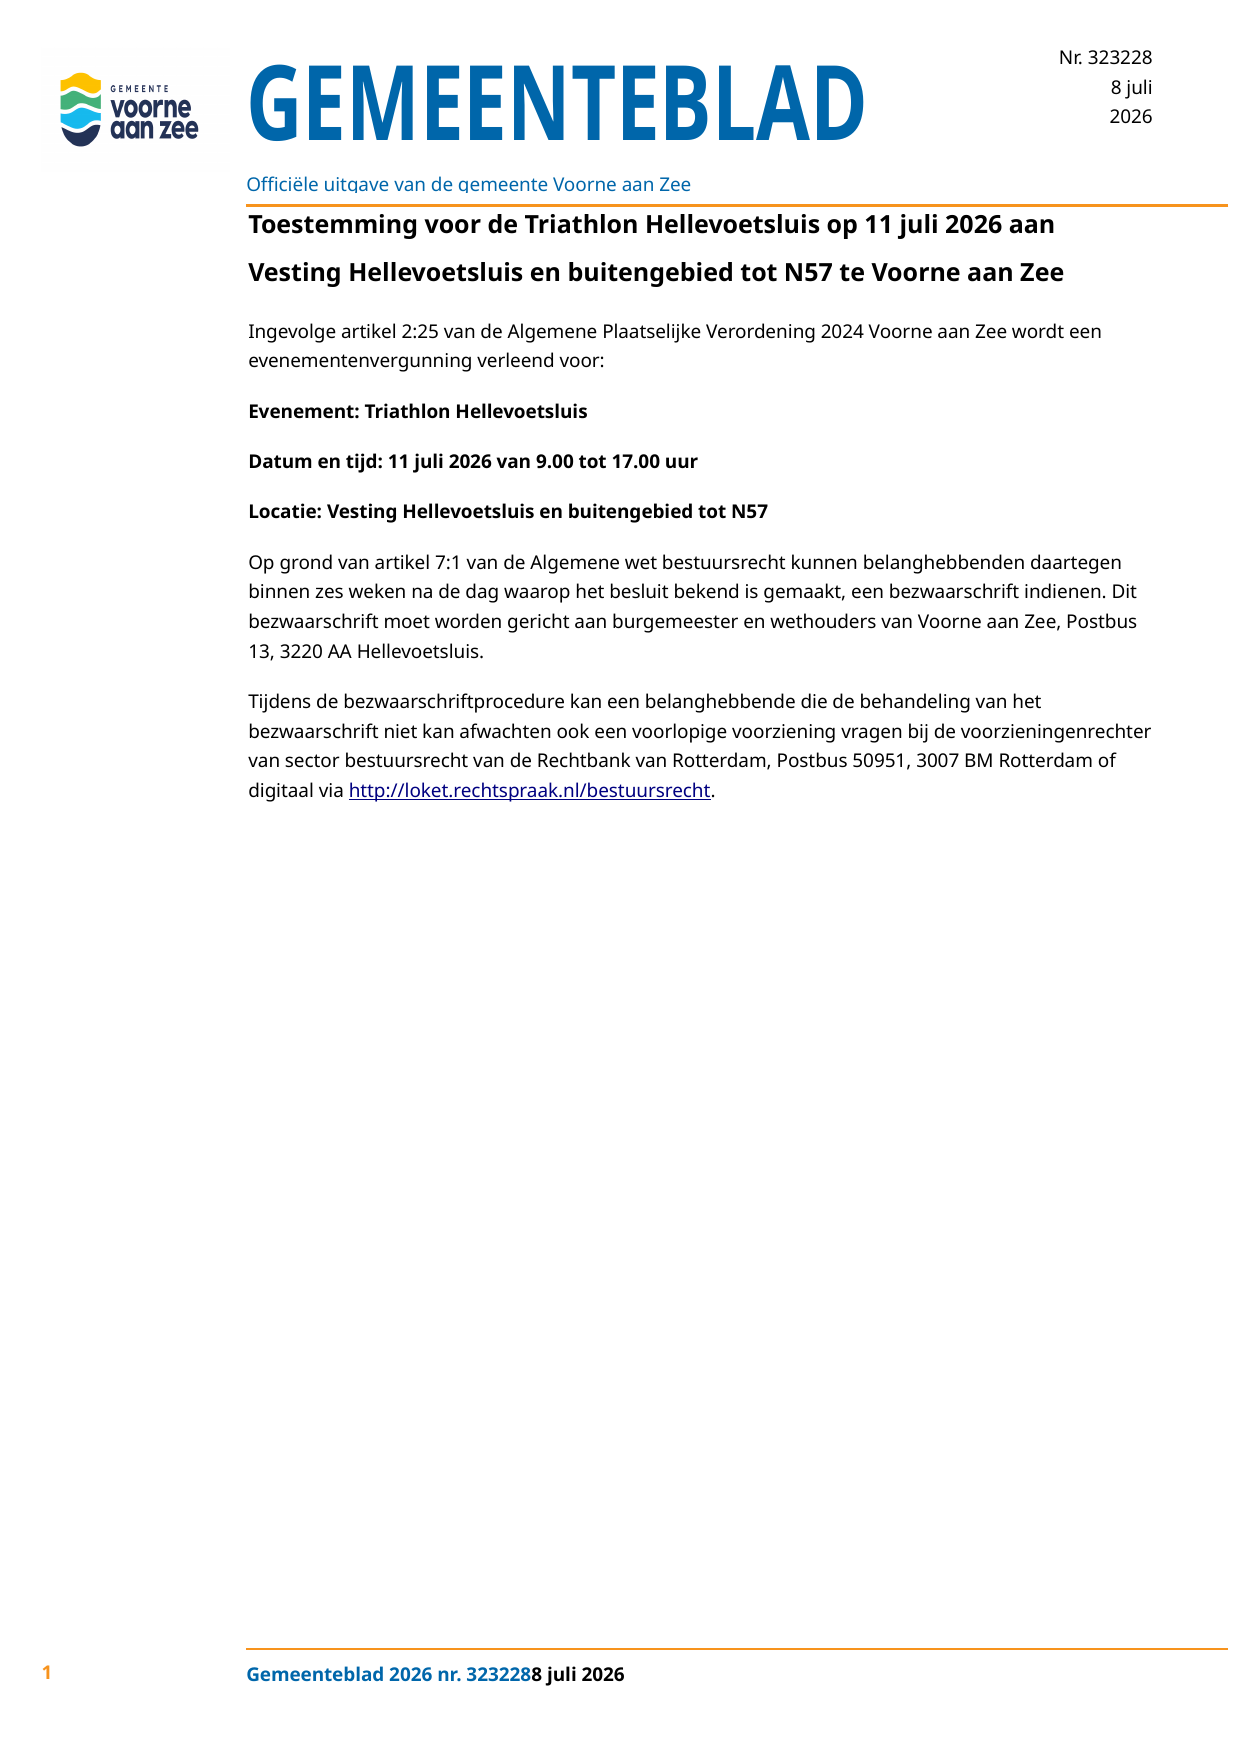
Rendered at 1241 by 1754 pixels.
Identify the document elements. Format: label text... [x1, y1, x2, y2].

text Op grond van artikel 7:1 van de Algemene wet bestuursrecht kunnen belanghebbenden daartegen binnen zes weken na de dag waarop het besluit bekend is gemaakt, een bezwaarschrift indienen. Dit bezwaarschrift moet worden gericht aan burgemeester en wethouders van Voorne aan Zee, Postbus 13, 3220 AA Hellevoetsluis. [248, 549, 1152, 664]
text Toestemming voor de Triathlon Hellevoetsluis op 11 juli 2026 aan Vesting Hellevoetsluis en buitengebied tot N57 te Voorne aan Zee [248, 207, 1152, 288]
picture [41, 47, 231, 172]
text Locatie: Vesting Hellevoetsluis en buitengebied tot N57 [248, 499, 1152, 524]
text Datum en tijd: 11 juli 2026 van 9.00 tot 17.00 uur [248, 448, 1152, 474]
text Tijdens de bezwaarschriftprocedure kan een belanghebbende die de behandeling van het bezwaarschrift niet kan afwachten ook een voorlopige voorziening vragen bij de voorzieningenrechter van sector bestuursrecht van de Rechtbank van Rotterdam, Postbus 50951, 3007 BM Rotterdam of digitaal via http://loket.rechtspraak.nl/bestuursrecht. [248, 688, 1152, 803]
text Evenement: Triathlon Hellevoetsluis [248, 398, 1152, 424]
text Ingevolge artikel 2:25 van de Algemene Plaatselijke Verordening 2024 Voorne aan Zee wordt een evenementenvergunning verleend voor: [248, 318, 1152, 373]
